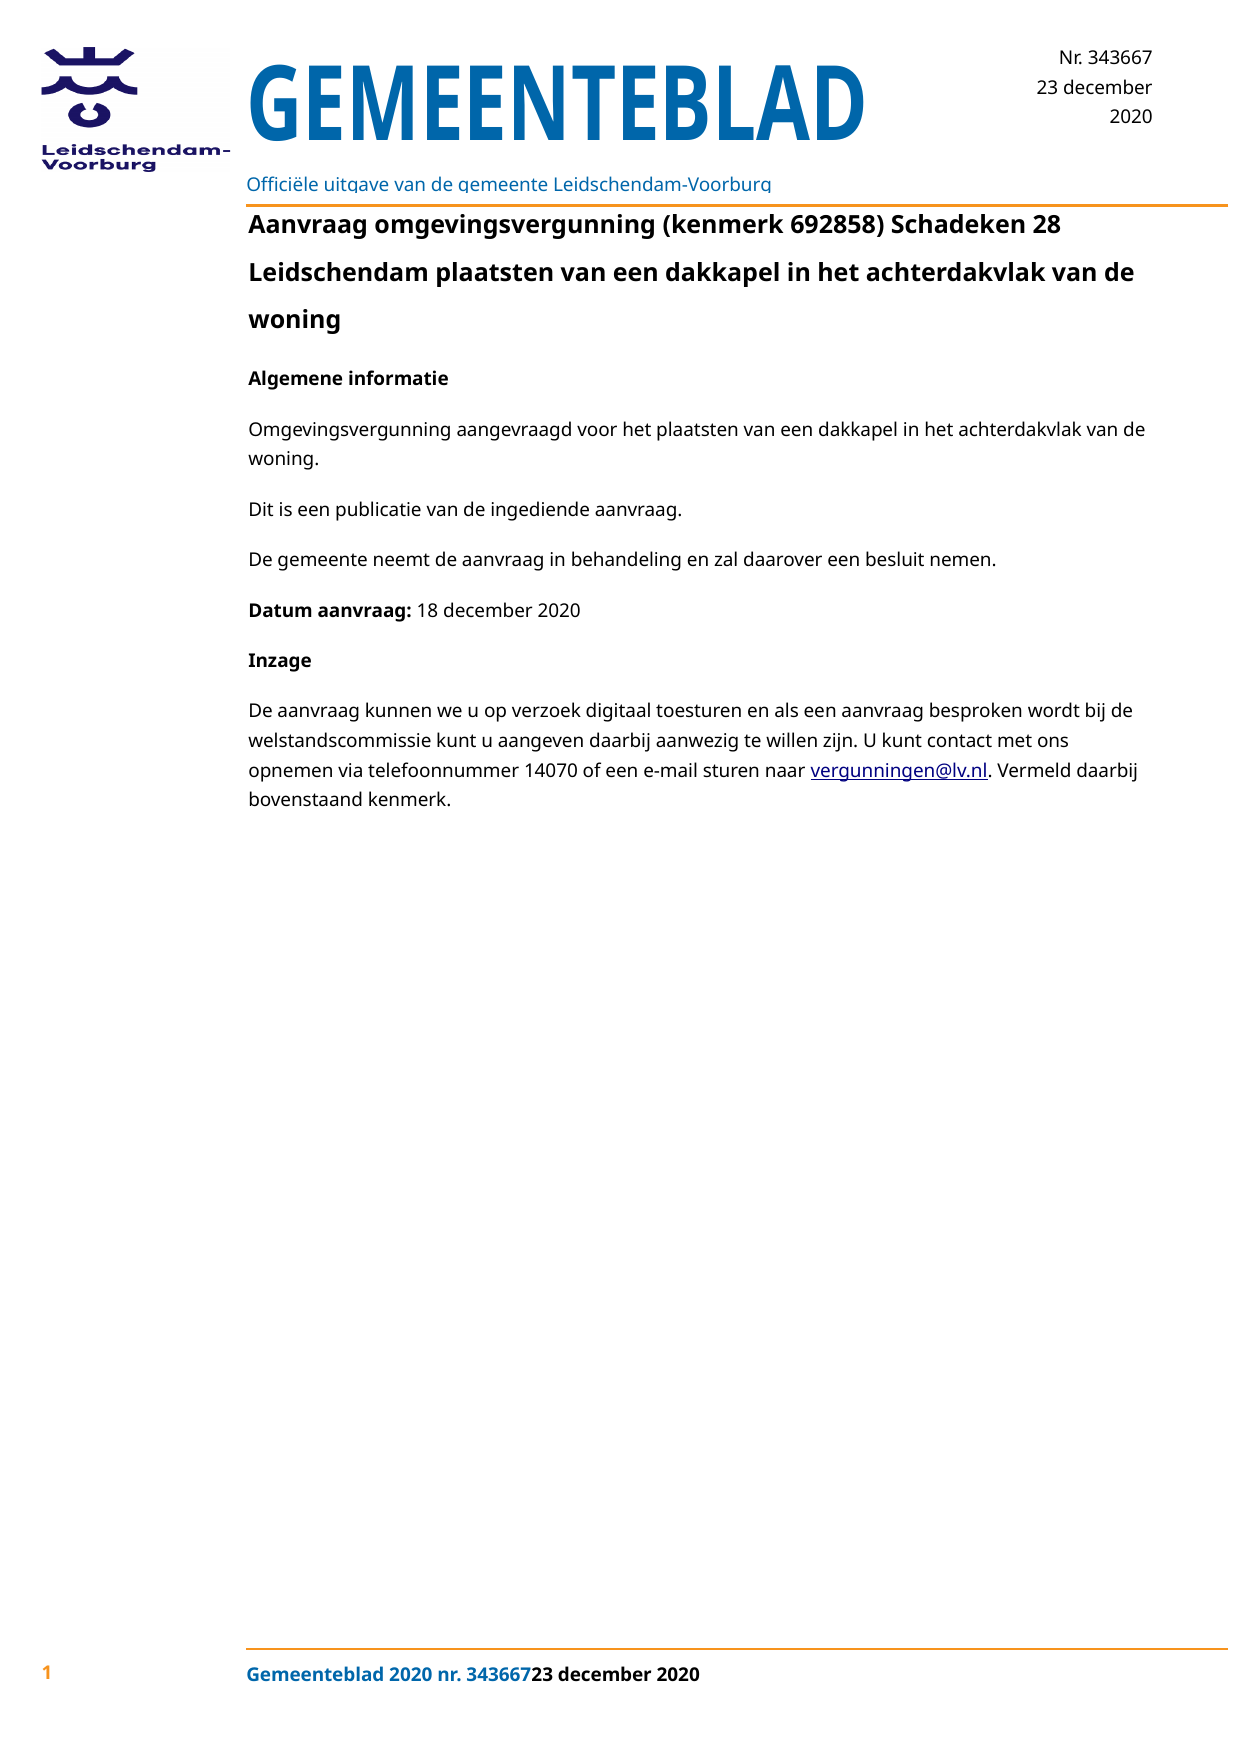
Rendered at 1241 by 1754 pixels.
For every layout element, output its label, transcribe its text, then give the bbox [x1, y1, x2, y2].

text Omgevingsvergunning aangevraagd voor het plaatsten van een dakkapel in het achterdakvlak van de woning. [248, 416, 1152, 471]
text Dit is een publicatie van de ingediende aanvraag. [248, 496, 1152, 522]
text Aanvraag omgevingsvergunning (kenmerk 692858) Schadeken 28 Leidschendam plaatsten van een dakkapel in het achterdakvlak van de woning [248, 207, 1152, 336]
text Inzage [248, 647, 1152, 673]
text De aanvraag kunnen we u op verzoek digitaal toesturen en als een aanvraag besproken wordt bij de welstandscommissie kunt u aangeven daarbij aanwezig te willen zijn. U kunt contact met ons opnemen via telefoonnummer 14070 of een e-mail sturen naar vergunningen@lv.nl. Vermeld daarbij bovenstaand kenmerk. [248, 698, 1152, 812]
picture [41, 47, 231, 172]
text Algemene informatie [248, 366, 1152, 391]
text Datum aanvraag: 18 december 2020 [248, 597, 1152, 622]
text De gemeente neemt de aanvraag in behandeling en zal daarover een besluit nemen. [248, 546, 1152, 572]
